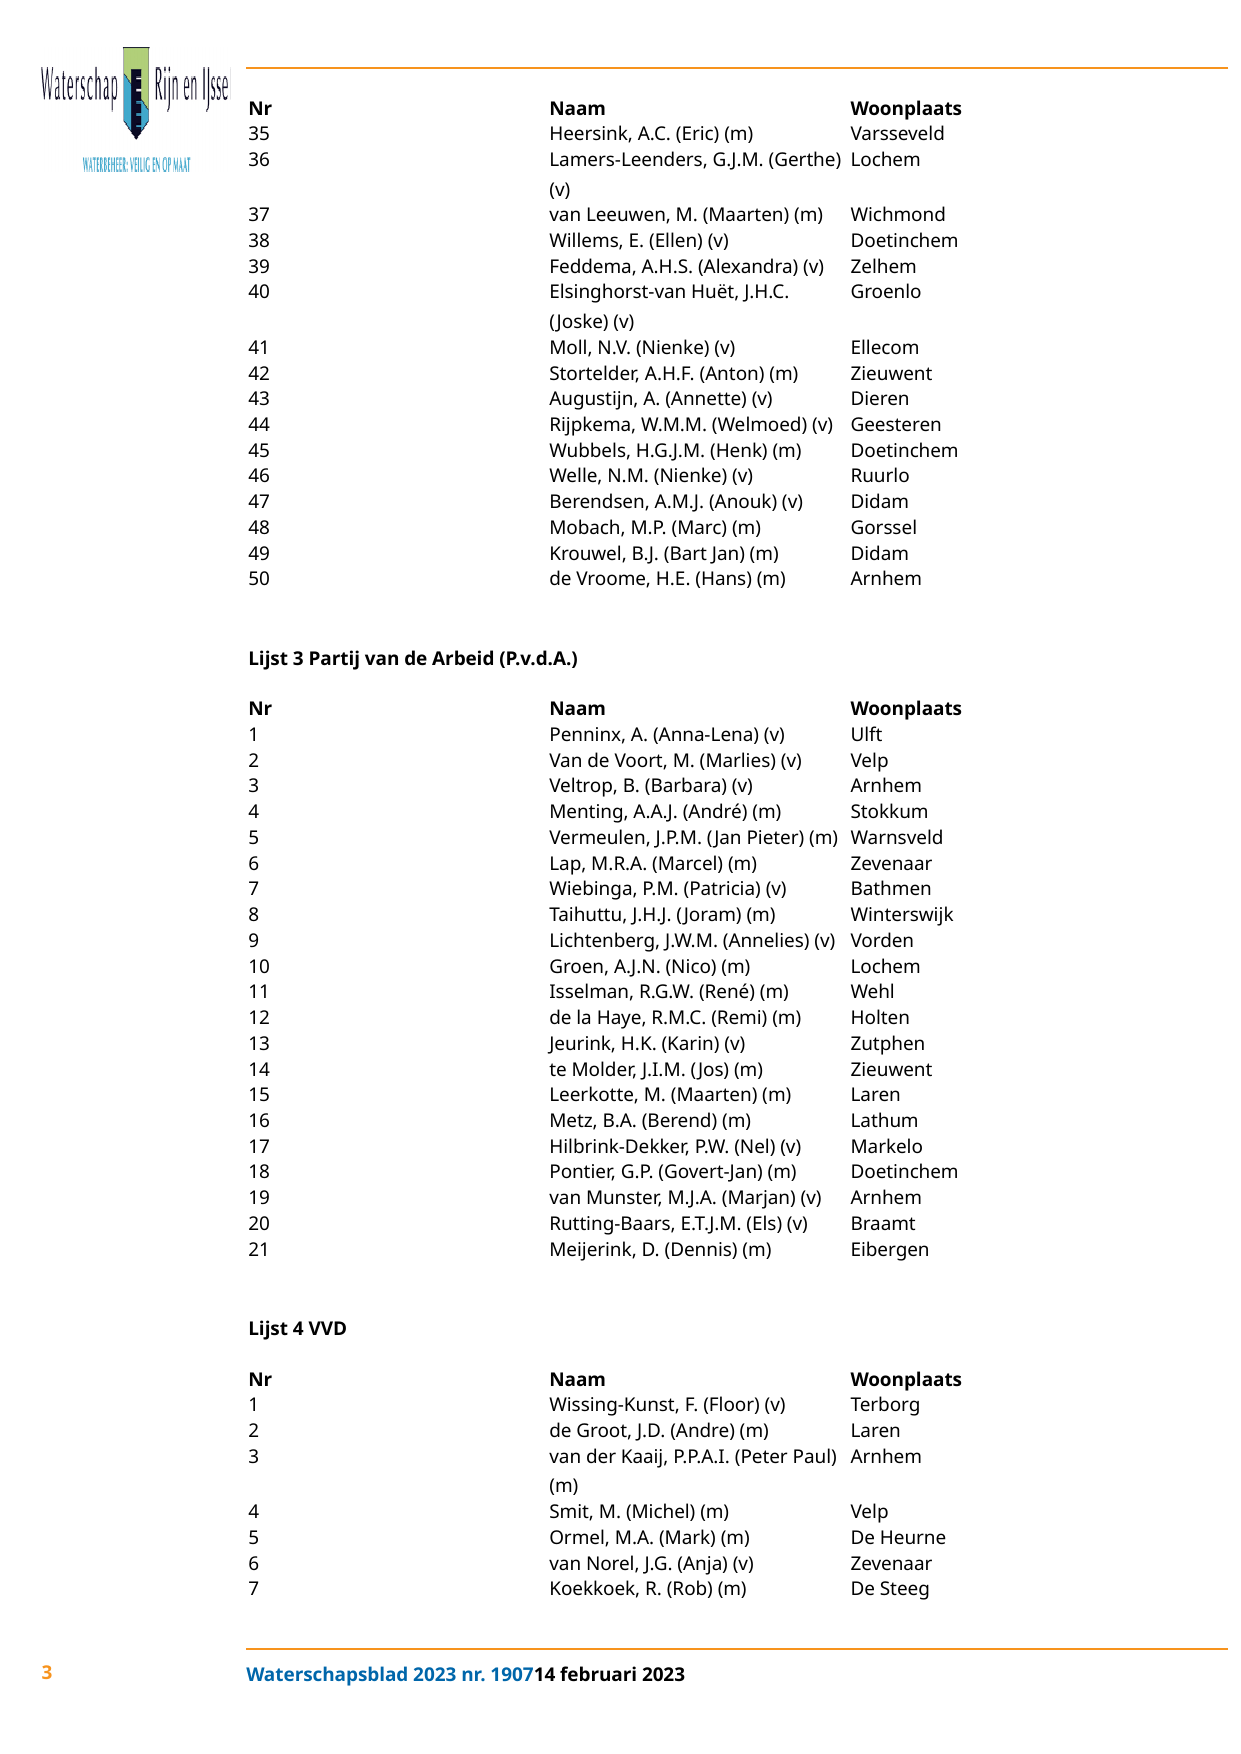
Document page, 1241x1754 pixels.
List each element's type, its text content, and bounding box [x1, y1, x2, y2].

table_cell Van de Voort, M. (Marlies) (v) [549, 747, 850, 773]
table_cell Doetinchem [850, 437, 1152, 463]
table_cell Wiebinga, P.M. (Patricia) (v) [549, 876, 850, 901]
table_cell Winterswijk [850, 901, 1152, 927]
table_cell 3 [248, 1443, 549, 1498]
table_cell Stokkum [850, 799, 1152, 824]
table_cell Zevenaar [850, 1550, 1152, 1575]
table_cell Ellecom [850, 334, 1152, 360]
table_cell 44 [248, 411, 549, 437]
table_cell Warnsveld [850, 824, 1152, 850]
picture [41, 47, 231, 172]
table_cell 19 [248, 1184, 549, 1210]
table_cell 40 [248, 279, 549, 334]
table_cell Zieuwent [850, 360, 1152, 386]
table_cell Zevenaar [850, 850, 1152, 876]
table_cell Wissing-Kunst, F. (Floor) (v) [549, 1391, 850, 1417]
table_cell Lichtenberg, J.W.M. (Annelies) (v) [549, 927, 850, 953]
table_cell Ruurlo [850, 463, 1152, 488]
table_cell Lap, M.R.A. (Marcel) (m) [549, 850, 850, 876]
table_cell 5 [248, 824, 549, 850]
table_cell de Groot, J.D. (Andre) (m) [549, 1417, 850, 1443]
table_cell 15 [248, 1081, 549, 1107]
table_cell 17 [248, 1133, 549, 1159]
table_cell Ulft [850, 721, 1152, 747]
table_header Woonplaats [850, 1366, 1152, 1391]
table_cell Wichmond [850, 202, 1152, 227]
table_cell 5 [248, 1524, 549, 1550]
table_cell Varsseveld [850, 121, 1152, 146]
table_cell Terborg [850, 1391, 1152, 1417]
table_cell 6 [248, 850, 549, 876]
table_cell 42 [248, 360, 549, 386]
table_cell Stortelder, A.H.F. (Anton) (m) [549, 360, 850, 386]
table_cell Markelo [850, 1133, 1152, 1159]
table_cell Laren [850, 1081, 1152, 1107]
table_cell 41 [248, 334, 549, 360]
table_header Nr [248, 95, 549, 121]
table_cell Vermeulen, J.P.M. (Jan Pieter) (m) [549, 824, 850, 850]
table_cell Berendsen, A.M.J. (Anouk) (v) [549, 489, 850, 514]
table_cell Zieuwent [850, 1056, 1152, 1081]
table_cell Velp [850, 1498, 1152, 1524]
table_cell De Heurne [850, 1524, 1152, 1550]
table_cell 50 [248, 566, 549, 591]
table_cell 4 [248, 1498, 549, 1524]
table_cell Zelhem [850, 253, 1152, 279]
table_cell Groen, A.J.N. (Nico) (m) [549, 953, 850, 978]
table_cell Menting, A.A.J. (André) (m) [549, 799, 850, 824]
table_cell Jeurink, H.K. (Karin) (v) [549, 1030, 850, 1056]
table_cell Doetinchem [850, 1159, 1152, 1184]
table_cell Eibergen [850, 1236, 1152, 1262]
table_cell Penninx, A. (Anna-Lena) (v) [549, 721, 850, 747]
table_cell Vorden [850, 927, 1152, 953]
table_cell 12 [248, 1004, 549, 1030]
table_cell 43 [248, 386, 549, 411]
table_cell 2 [248, 1417, 549, 1443]
table_cell Arnhem [850, 566, 1152, 591]
table_cell te Molder, J.I.M. (Jos) (m) [549, 1056, 850, 1081]
table_cell 1 [248, 721, 549, 747]
table_cell Pontier, G.P. (Govert-Jan) (m) [549, 1159, 850, 1184]
table_cell 6 [248, 1550, 549, 1575]
table_cell Wehl [850, 979, 1152, 1004]
table_cell 2 [248, 747, 549, 773]
table_cell 48 [248, 514, 549, 540]
table_cell Lochem [850, 953, 1152, 978]
table_cell Mobach, M.P. (Marc) (m) [549, 514, 850, 540]
table_cell 4 [248, 799, 549, 824]
table_cell Rutting-Baars, E.T.J.M. (Els) (v) [549, 1210, 850, 1236]
table_cell Hilbrink-Dekker, P.W. (Nel) (v) [549, 1133, 850, 1159]
table_cell Elsinghorst-van Huët, J.H.C. (Joske) (v) [549, 279, 850, 334]
table_cell Veltrop, B. (Barbara) (v) [549, 773, 850, 798]
table_cell 14 [248, 1056, 549, 1081]
table_cell 7 [248, 876, 549, 901]
table_cell 39 [248, 253, 549, 279]
table_cell Meijerink, D. (Dennis) (m) [549, 1236, 850, 1262]
table_header Woonplaats [850, 95, 1152, 121]
table_cell 49 [248, 540, 549, 566]
table_cell van Munster, M.J.A. (Marjan) (v) [549, 1184, 850, 1210]
table_cell 47 [248, 489, 549, 514]
text Lijst 3 Partij van de Arbeid (P.v.d.A.) [248, 645, 1152, 671]
table_cell Arnhem [850, 773, 1152, 798]
table_cell 8 [248, 901, 549, 927]
table_cell 18 [248, 1159, 549, 1184]
table_cell 20 [248, 1210, 549, 1236]
table_cell Arnhem [850, 1443, 1152, 1498]
table_cell 46 [248, 463, 549, 488]
table_cell Laren [850, 1417, 1152, 1443]
table_cell 16 [248, 1107, 549, 1133]
table_cell van der Kaaij, P.P.A.I. (Peter Paul) (m) [549, 1443, 850, 1498]
table_cell Ormel, M.A. (Mark) (m) [549, 1524, 850, 1550]
table_cell Zutphen [850, 1030, 1152, 1056]
table_cell 21 [248, 1236, 549, 1262]
text Lijst 4 VVD [248, 1315, 1152, 1341]
table_cell 9 [248, 927, 549, 953]
table_cell Lathum [850, 1107, 1152, 1133]
table_cell de Vroome, H.E. (Hans) (m) [549, 566, 850, 591]
table_cell Taihuttu, J.H.J. (Joram) (m) [549, 901, 850, 927]
table_cell Didam [850, 540, 1152, 566]
table_cell Wubbels, H.G.J.M. (Henk) (m) [549, 437, 850, 463]
table_cell Feddema, A.H.S. (Alexandra) (v) [549, 253, 850, 279]
table_cell Leerkotte, M. (Maarten) (m) [549, 1081, 850, 1107]
table_cell Metz, B.A. (Berend) (m) [549, 1107, 850, 1133]
table_cell 45 [248, 437, 549, 463]
table_cell 13 [248, 1030, 549, 1056]
table_cell Welle, N.M. (Nienke) (v) [549, 463, 850, 488]
table_cell Lochem [850, 146, 1152, 202]
table_cell 1 [248, 1391, 549, 1417]
table_cell van Norel, J.G. (Anja) (v) [549, 1550, 850, 1575]
table_cell Heersink, A.C. (Eric) (m) [549, 121, 850, 146]
table_cell Isselman, R.G.W. (René) (m) [549, 979, 850, 1004]
table_cell Bathmen [850, 876, 1152, 901]
table_cell 36 [248, 146, 549, 202]
table_cell Didam [850, 489, 1152, 514]
table_header Naam [549, 95, 850, 121]
table_cell Dieren [850, 386, 1152, 411]
table_cell Holten [850, 1004, 1152, 1030]
table_header Naam [549, 1366, 850, 1391]
table_cell Moll, N.V. (Nienke) (v) [549, 334, 850, 360]
table_cell 7 [248, 1575, 549, 1601]
table_cell 11 [248, 979, 549, 1004]
table_header Naam [549, 696, 850, 721]
table_cell 37 [248, 202, 549, 227]
table_cell 3 [248, 773, 549, 798]
table_cell Koekkoek, R. (Rob) (m) [549, 1575, 850, 1601]
table_cell Arnhem [850, 1184, 1152, 1210]
table_cell Krouwel, B.J. (Bart Jan) (m) [549, 540, 850, 566]
table_header Nr [248, 1366, 549, 1391]
table_cell Smit, M. (Michel) (m) [549, 1498, 850, 1524]
table_header Nr [248, 696, 549, 721]
table_cell 10 [248, 953, 549, 978]
table_cell De Steeg [850, 1575, 1152, 1601]
table_cell Rijpkema, W.M.M. (Welmoed) (v) [549, 411, 850, 437]
table_cell Braamt [850, 1210, 1152, 1236]
table_cell Lamers-Leenders, G.J.M. (Gerthe) (v) [549, 146, 850, 202]
table_header Woonplaats [850, 696, 1152, 721]
table_cell Willems, E. (Ellen) (v) [549, 227, 850, 253]
table_cell 35 [248, 121, 549, 146]
table_cell Gorssel [850, 514, 1152, 540]
table_cell 38 [248, 227, 549, 253]
table_cell Groenlo [850, 279, 1152, 334]
table_cell van Leeuwen, M. (Maarten) (m) [549, 202, 850, 227]
table_cell Velp [850, 747, 1152, 773]
table_cell Geesteren [850, 411, 1152, 437]
table_cell Doetinchem [850, 227, 1152, 253]
table_cell de la Haye, R.M.C. (Remi) (m) [549, 1004, 850, 1030]
table_cell Augustijn, A. (Annette) (v) [549, 386, 850, 411]
